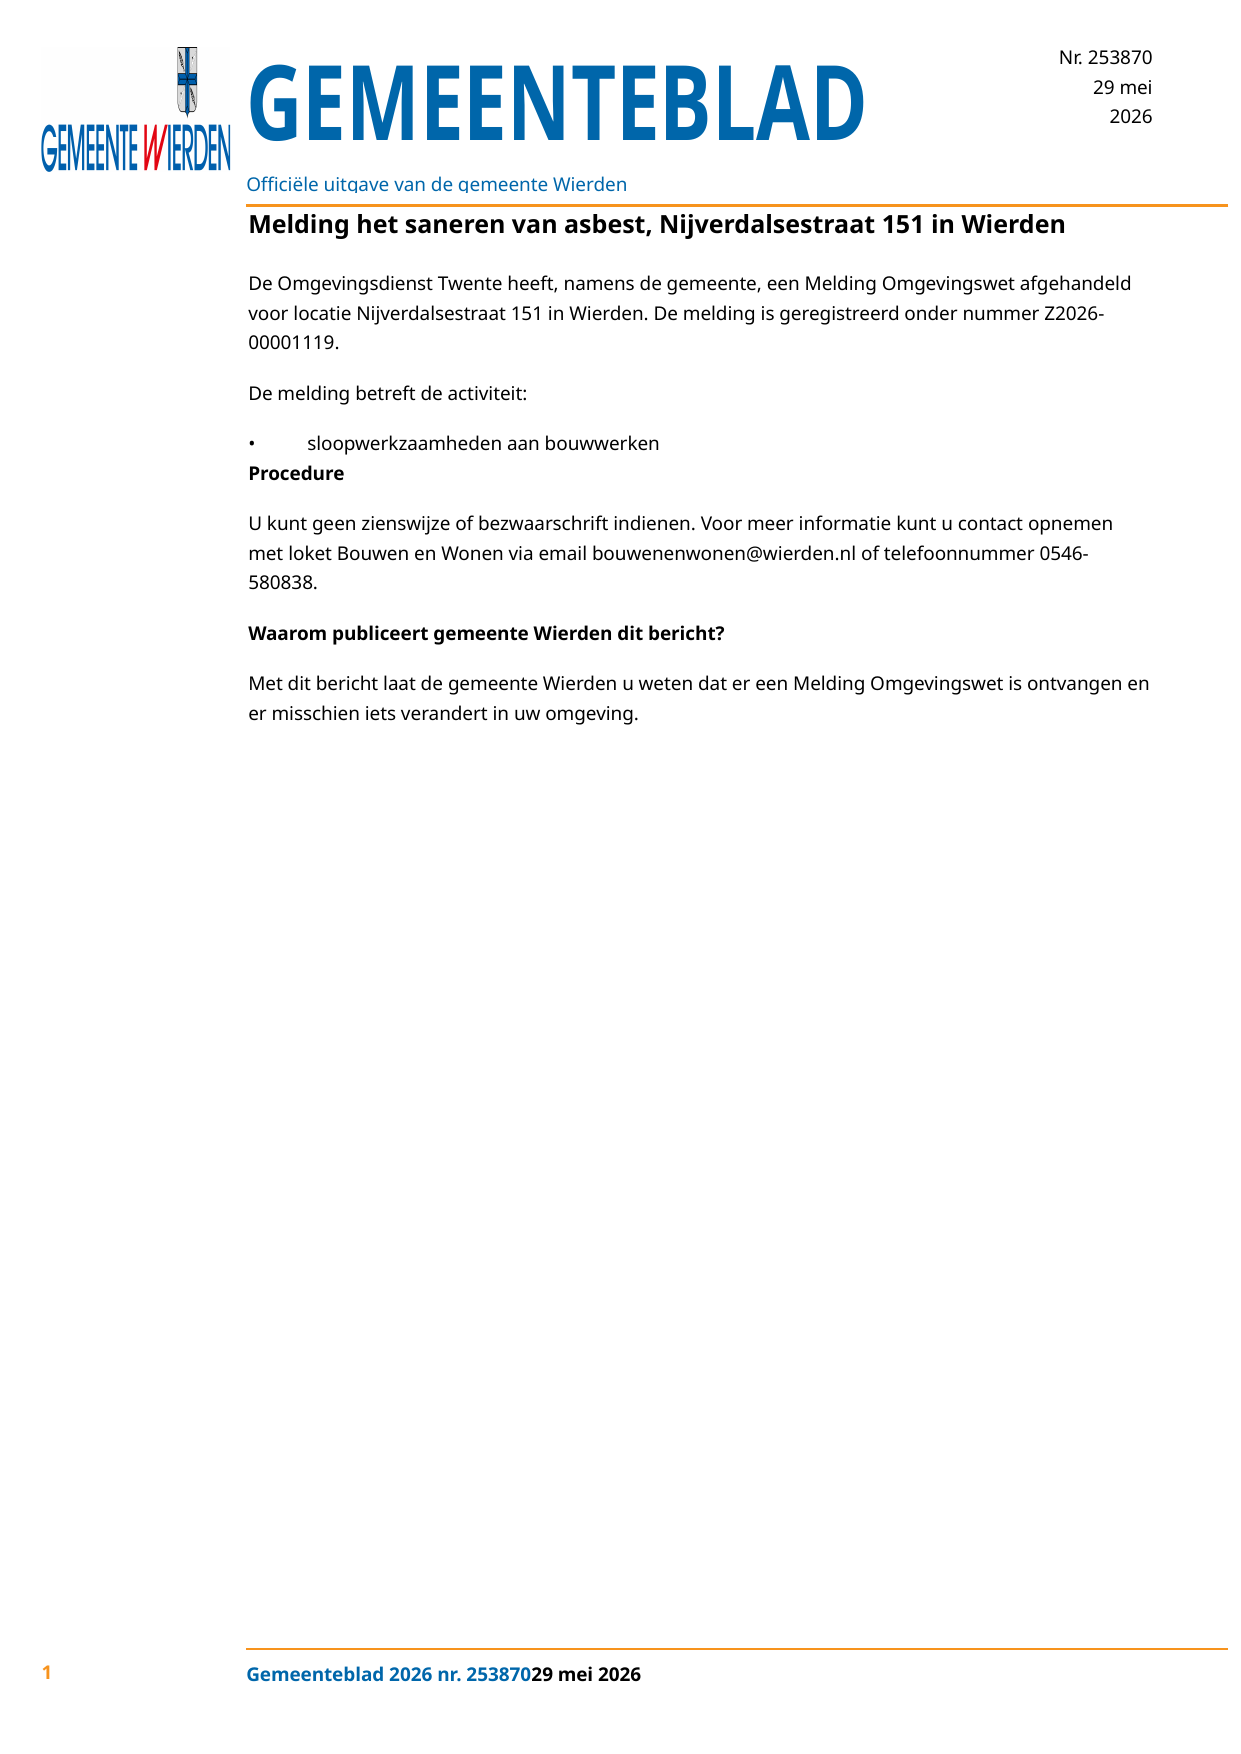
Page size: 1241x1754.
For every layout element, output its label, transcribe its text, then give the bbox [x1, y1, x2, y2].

text U kunt geen zienswijze of bezwaarschrift indienen. Voor meer informatie kunt u contact opnemen met loket Bouwen en Wonen via email bouwenenwonen@wierden.nl of telefoonnummer 0546-580838. [248, 510, 1152, 595]
text Procedure [248, 460, 1152, 486]
text Waarom publiceert gemeente Wierden dit bericht? [248, 620, 1152, 646]
text De Omgevingsdienst Twente heeft, namens de gemeente, een Melding Omgevingswet afgehandeld voor locatie Nijverdalsestraat 151 in Wierden. De melding is geregistreerd onder nummer Z2026-00001119. [248, 270, 1152, 355]
list sloopwerkzaamheden aan bouwwerken [248, 430, 1152, 456]
text Melding het saneren van asbest, Nijverdalsestraat 151 in Wierden [248, 207, 1152, 241]
picture [41, 47, 231, 172]
text De melding betreft de activiteit: [248, 380, 1152, 406]
text Met dit bericht laat de gemeente Wierden u weten dat er een Melding Omgevingswet is ontvangen en er misschien iets verandert in uw omgeving. [248, 670, 1152, 726]
